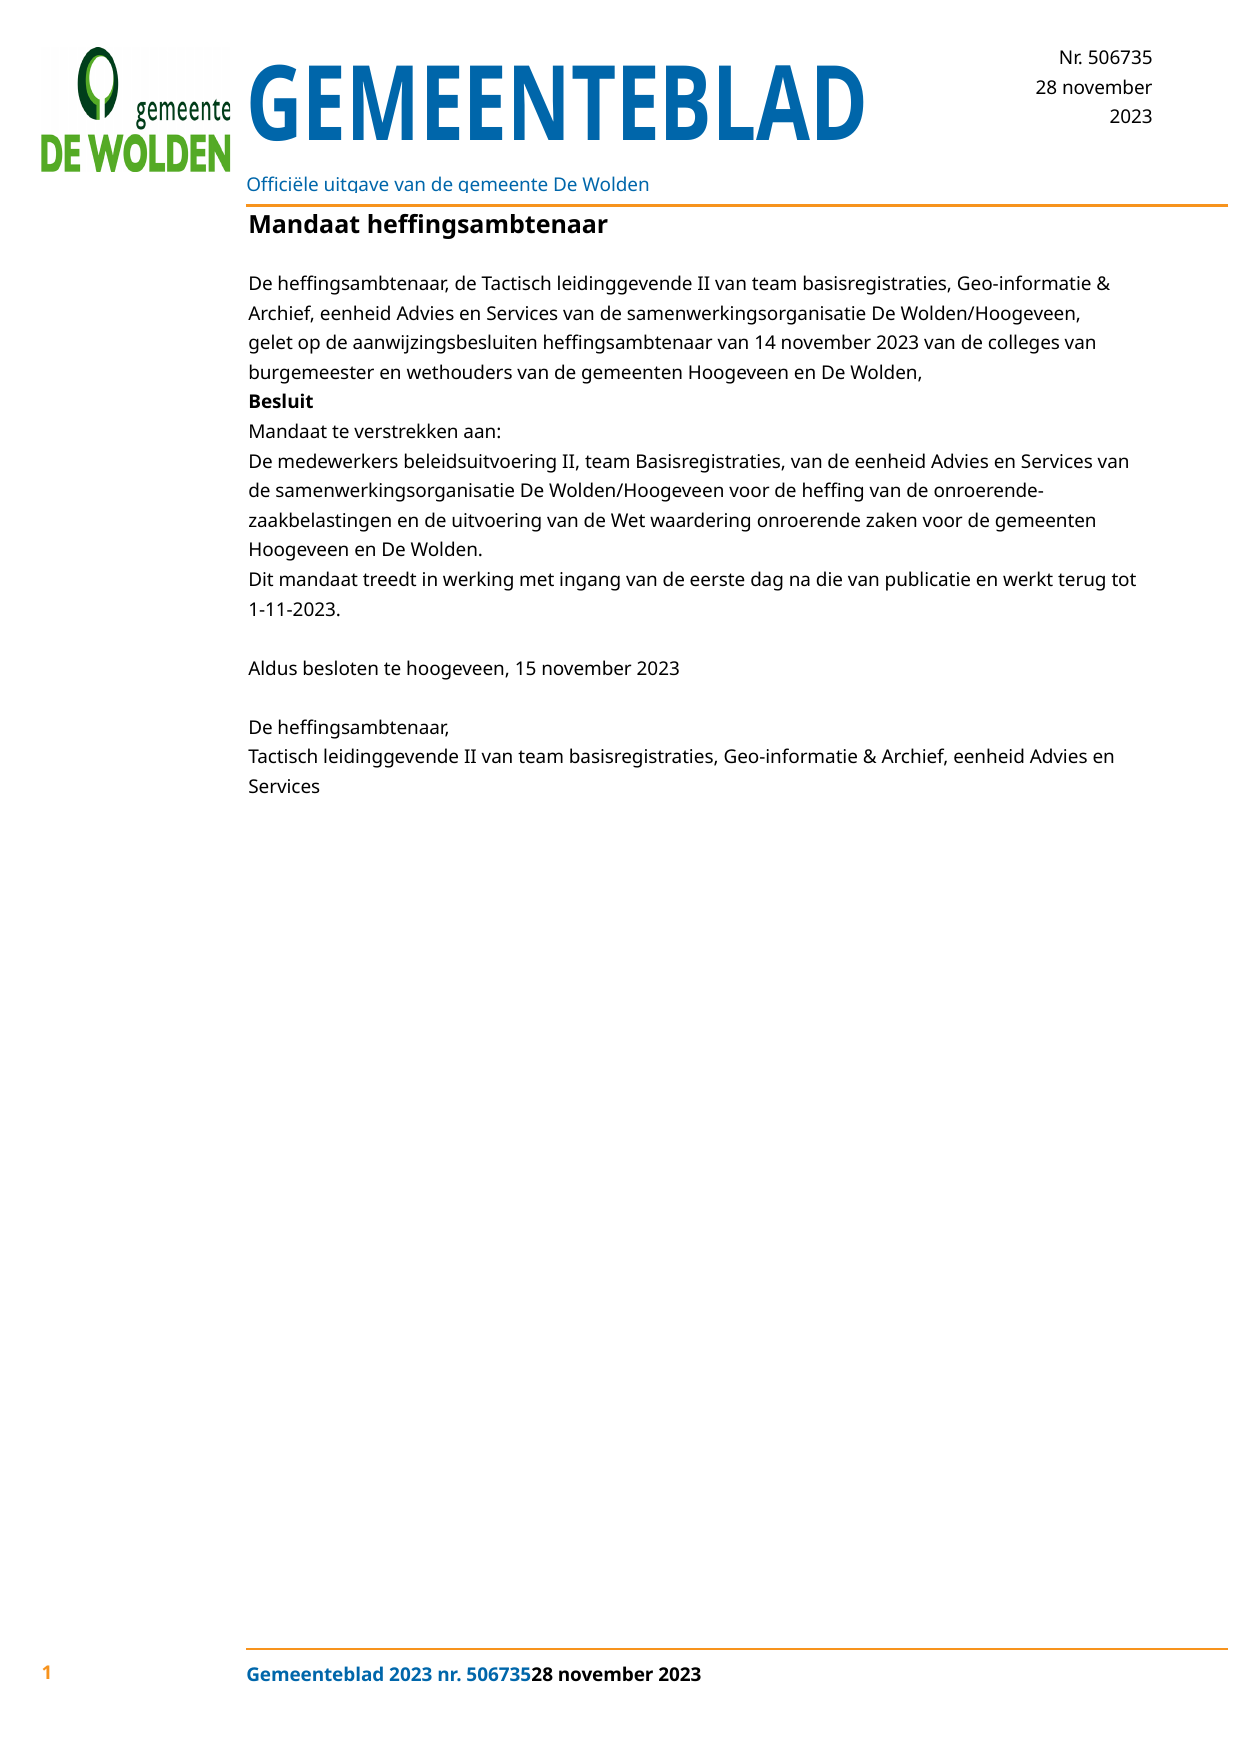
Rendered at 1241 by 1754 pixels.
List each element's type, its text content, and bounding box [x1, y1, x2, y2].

text De medewerkers beleidsuitvoering II, team Basisregistraties, van de eenheid Advies en Services van de samenwerkingsorganisatie De Wolden/Hoogeveen voor de heffing van de onroerende-zaakbelastingen en de uitvoering van de Wet waardering onroerende zaken voor de gemeenten Hoogeveen en De Wolden. [248, 448, 1152, 562]
text Mandaat heffingsambtenaar [248, 207, 1152, 241]
text Besluit [248, 389, 1152, 414]
text Aldus besloten te hoogeveen, 15 november 2023 [248, 655, 1152, 681]
text Dit mandaat treedt in werking met ingang van de eerste dag na die van publicatie en werkt terug tot 1-11-2023. [248, 566, 1152, 621]
text gelet op de aanwijzingsbesluiten heffingsambtenaar van 14 november 2023 van de colleges van burgemeester en wethouders van de gemeenten Hoogeveen en De Wolden, [248, 329, 1152, 385]
text Tactisch leidinggevende II van team basisregistraties, Geo-informatie & Archief, eenheid Advies en Services [248, 744, 1152, 799]
picture [41, 47, 231, 172]
text Mandaat te verstrekken aan: [248, 418, 1152, 444]
text De heffingsambtenaar, [248, 714, 1152, 740]
text De heffingsambtenaar, de Tactisch leidinggevende II van team basisregistraties, Geo-informatie & Archief, eenheid Advies en Services van de samenwerkingsorganisatie De Wolden/Hoogeveen, [248, 270, 1152, 326]
